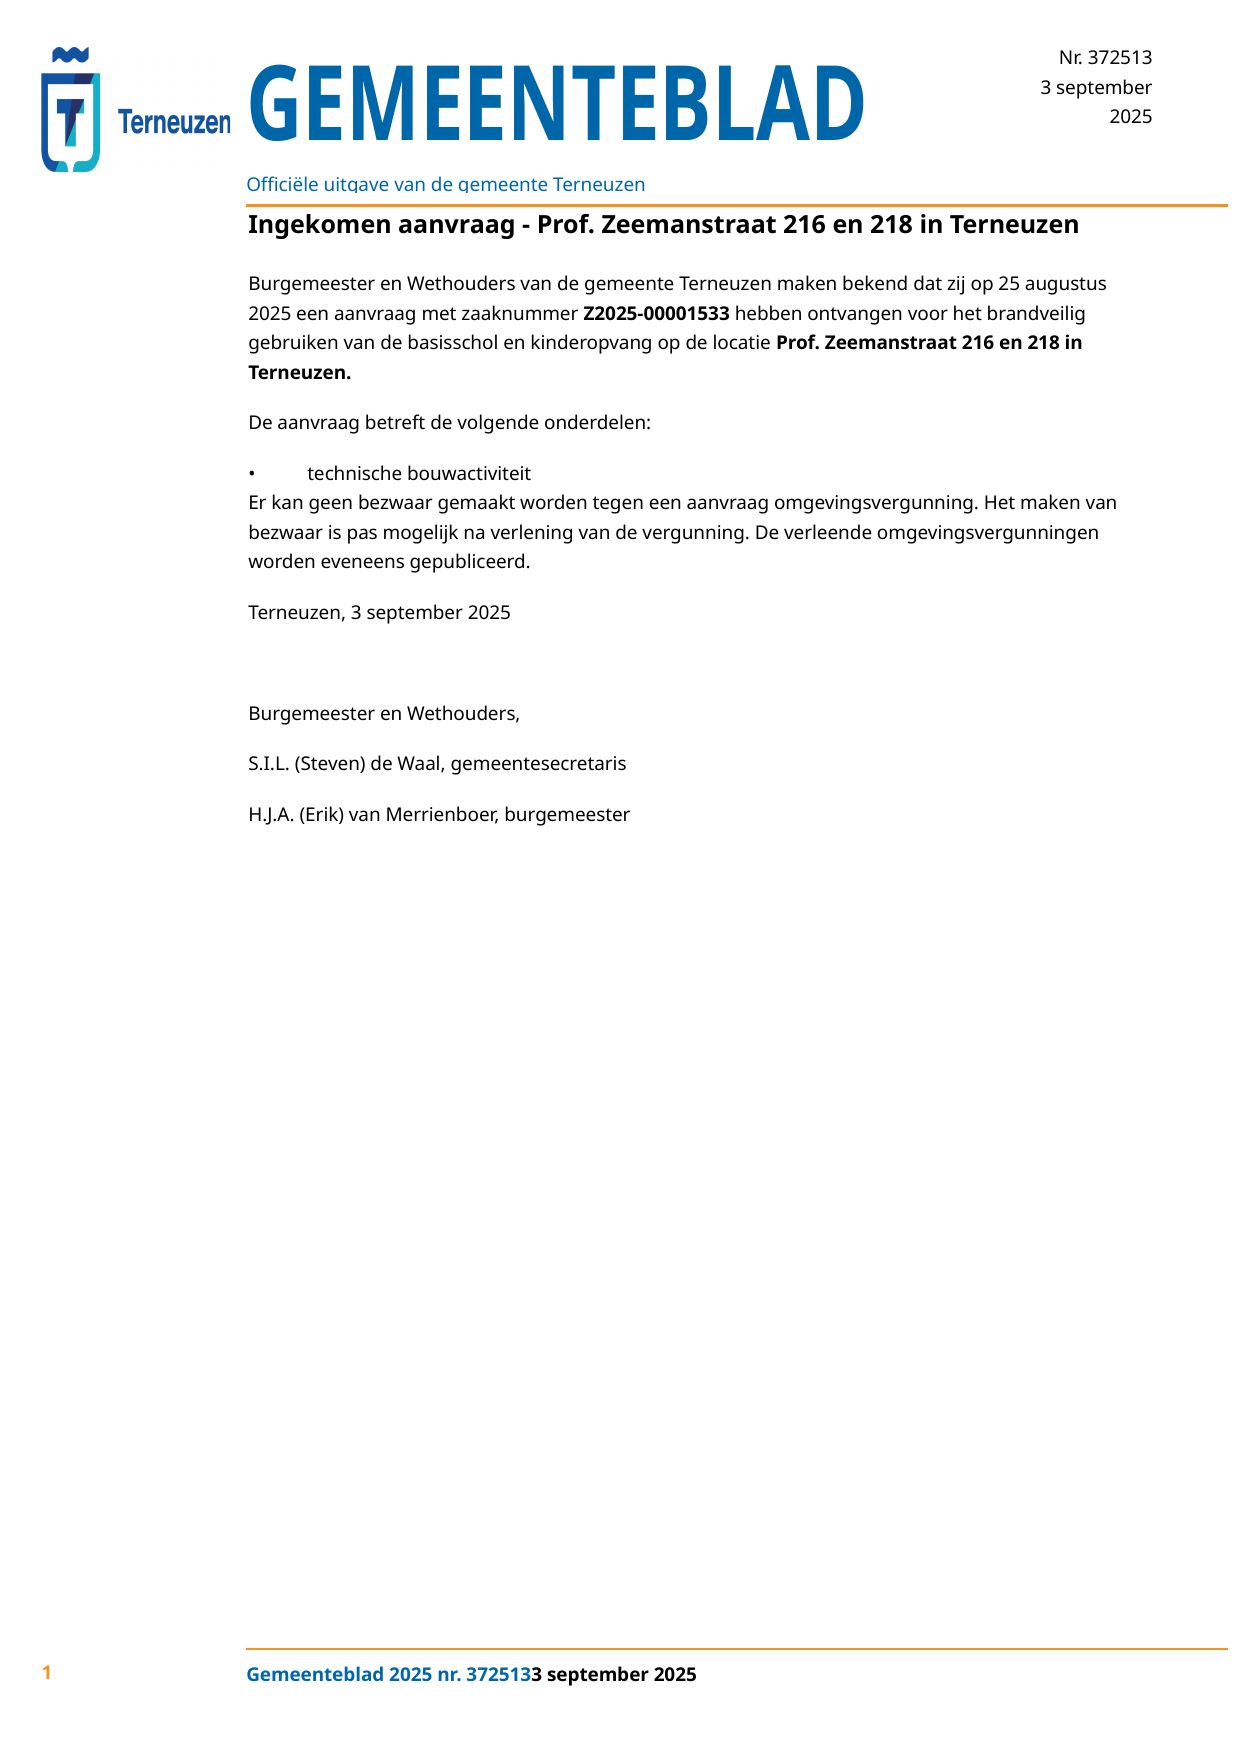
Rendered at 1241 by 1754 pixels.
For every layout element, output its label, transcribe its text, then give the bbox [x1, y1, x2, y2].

text Ingekomen aanvraag - Prof. Zeemanstraat 216 en 218 in Terneuzen [248, 207, 1152, 241]
list technische bouwactiviteit [248, 460, 1152, 486]
text Burgemeester en Wethouders van de gemeente Terneuzen maken bekend dat zij op 25 augustus 2025 een aanvraag met zaaknummer Z2025-00001533 hebben ontvangen voor het brandveilig gebruiken van de basisschol en kinderopvang op de locatie Prof. Zeemanstraat 216 en 218 in Terneuzen. [248, 270, 1152, 385]
text Er kan geen bezwaar gemaakt worden tegen een aanvraag omgevingsvergunning. Het maken van bezwaar is pas mogelijk na verlening van de vergunning. De verleende omgevingsvergunningen worden eveneens gepubliceerd. [248, 489, 1152, 574]
text Burgemeester en Wethouders, [248, 700, 1152, 726]
picture [41, 47, 231, 172]
text S.I.L. (Steven) de Waal, gemeentesecretaris [248, 750, 1152, 776]
text H.J.A. (Erik) van Merrienboer, burgemeester [248, 801, 1152, 826]
text De aanvraag betreft de volgende onderdelen: [248, 409, 1152, 435]
text Terneuzen, 3 september 2025 [248, 599, 1152, 625]
